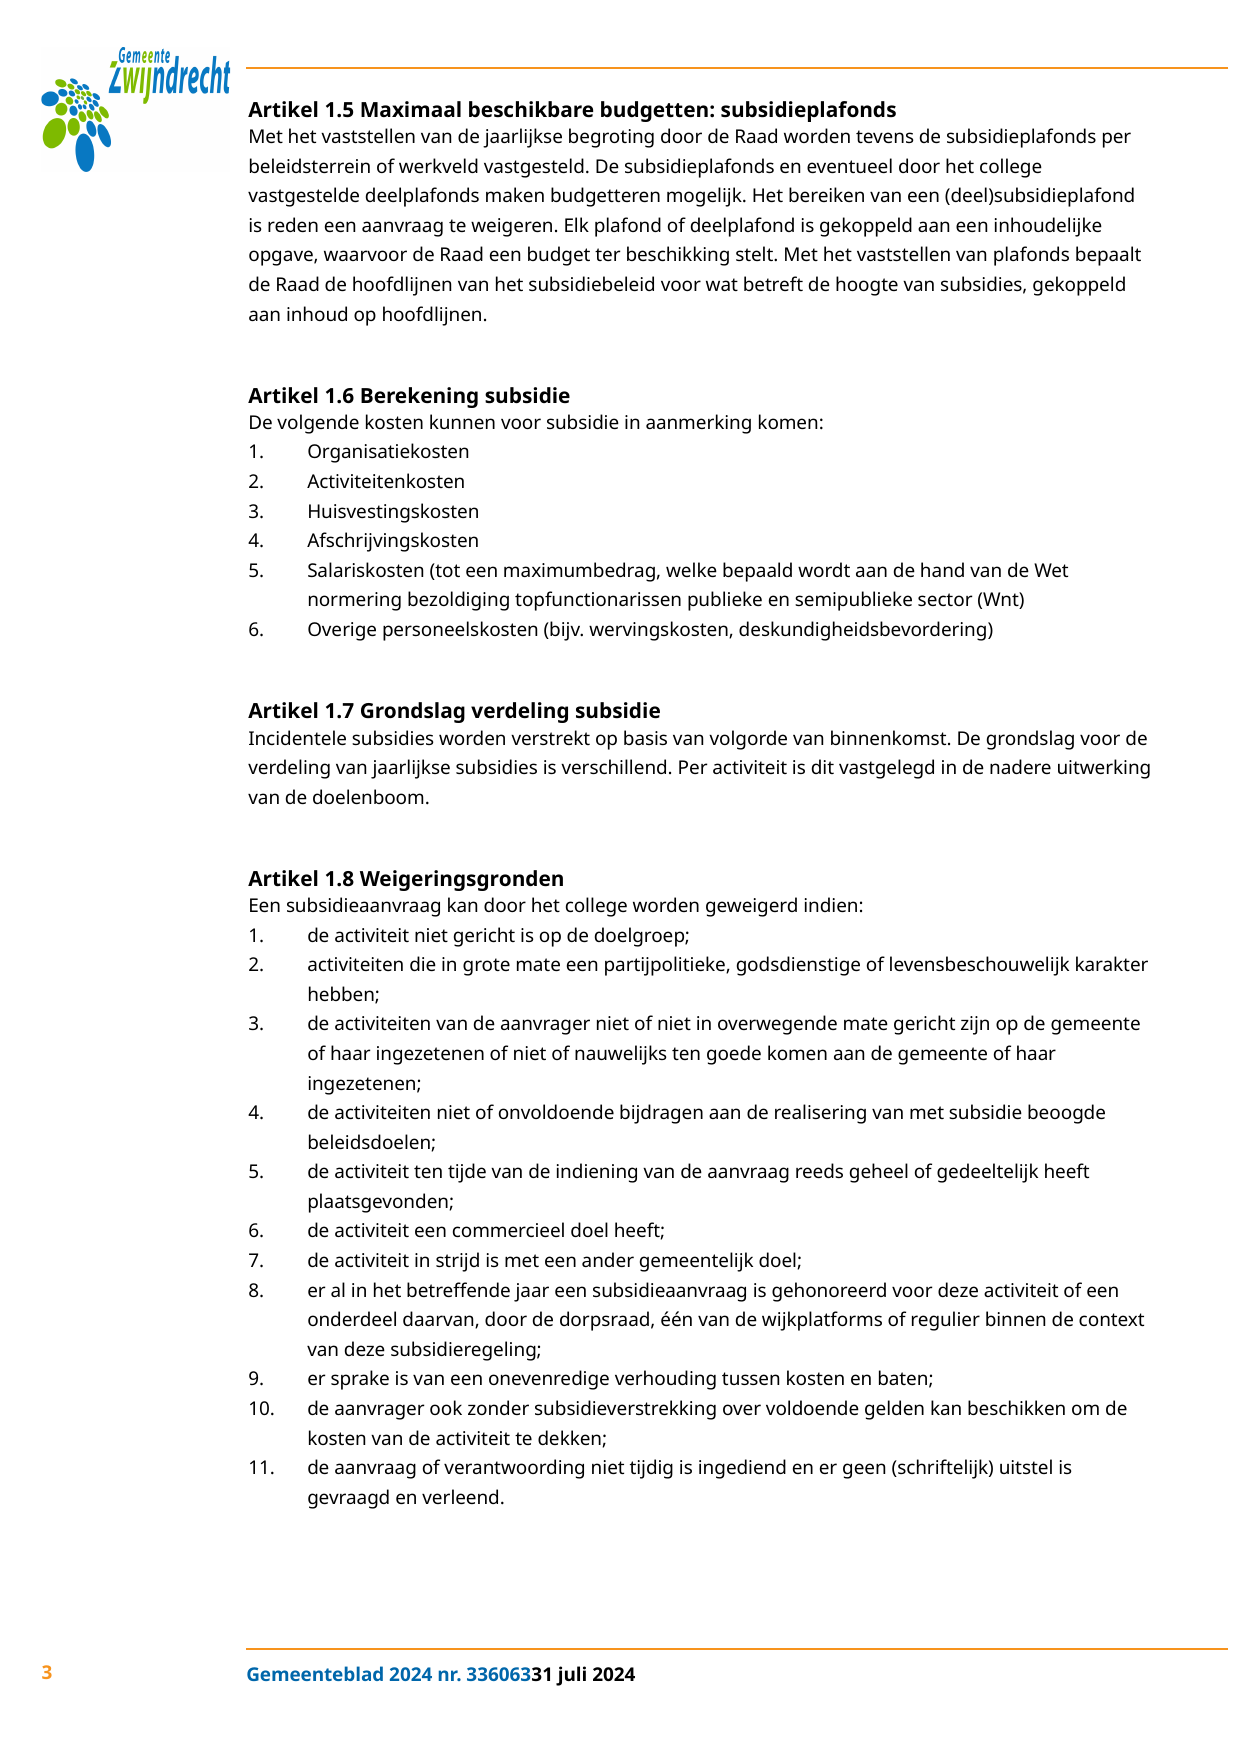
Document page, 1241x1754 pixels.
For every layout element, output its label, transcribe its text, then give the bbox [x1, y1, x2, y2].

list Organisatiekosten [248, 439, 1152, 464]
text Een subsidieaanvraag kan door het college worden geweigerd indien: [248, 892, 1152, 918]
picture [41, 47, 231, 172]
list Activiteitenkosten [248, 468, 1152, 494]
list de activiteit ten tijde van de indiening van de aanvraag reeds geheel of gedeeltelijk heeft plaatsgevonden; [248, 1158, 1152, 1214]
list Huisvestingskosten [248, 498, 1152, 524]
list de aanvraag of verantwoording niet tijdig is ingediend en er geen (schriftelijk) uitstel is gevraagd en verleend. [248, 1454, 1152, 1510]
text Artikel 1.8 Weigeringsgronden [248, 864, 1152, 892]
text Met het vaststellen van de jaarlijkse begroting door de Raad worden tevens de subsidieplafonds per beleidsterrein of werkveld vastgesteld. De subsidieplafonds en eventueel door het college vastgestelde deelplafonds maken budgetteren mogelijk. Het bereiken van een (deel)subsidieplafond is reden een aanvraag te weigeren. Elk plafond of deelplafond is gekoppeld aan een inhoudelijke opgave, waarvoor de Raad een budget ter beschikking stelt. Met het vaststellen van plafonds bepaalt de Raad de hoofdlijnen van het subsidiebeleid voor wat betreft de hoogte van subsidies, gekoppeld aan inhoud op hoofdlijnen. [248, 123, 1152, 326]
text Incidentele subsidies worden verstrekt op basis van volgorde van binnenkomst. De grondslag voor de verdeling van jaarlijkse subsidies is verschillend. Per activiteit is dit vastgelegd in de nadere uitwerking van de doelenboom. [248, 725, 1152, 809]
text Artikel 1.5 Maximaal beschikbare budgetten: subsidieplafonds [248, 95, 1152, 123]
list er al in het betreffende jaar een subsidieaanvraag is gehonoreerd voor deze activiteit of een onderdeel daarvan, door de dorpsraad, één van de wijkplatforms of regulier binnen de context van deze subsidieregeling; [248, 1277, 1152, 1362]
list Overige personeelskosten (bijv. wervingskosten, deskundigheidsbevordering) [248, 616, 1152, 642]
list er sprake is van een onevenredige verhouding tussen kosten en baten; [248, 1366, 1152, 1391]
text Artikel 1.6 Berekening subsidie [248, 381, 1152, 409]
list de activiteit in strijd is met een ander gemeentelijk doel; [248, 1247, 1152, 1273]
list de activiteiten niet of onvoldoende bijdragen aan de realisering van met subsidie beoogde beleidsdoelen; [248, 1099, 1152, 1155]
list de activiteit niet gericht is op de doelgroep; [248, 922, 1152, 948]
list de aanvrager ook zonder subsidieverstrekking over voldoende gelden kan beschikken om de kosten van de activiteit te dekken; [248, 1395, 1152, 1451]
text Artikel 1.7 Grondslag verdeling subsidie [248, 696, 1152, 725]
list de activiteit een commercieel doel heeft; [248, 1218, 1152, 1243]
list Afschrijvingskosten [248, 527, 1152, 553]
list activiteiten die in grote mate een partijpolitieke, godsdienstige of levensbeschouwelijk karakter hebben; [248, 951, 1152, 1007]
list de activiteiten van de aanvrager niet of niet in overwegende mate gericht zijn op de gemeente of haar ingezetenen of niet of nauwelijks ten goede komen aan de gemeente of haar ingezetenen; [248, 1011, 1152, 1096]
text De volgende kosten kunnen voor subsidie in aanmerking komen: [248, 409, 1152, 435]
list Salariskosten (tot een maximumbedrag, welke bepaald wordt aan de hand van de Wet normering bezoldiging topfunctionarissen publieke en semipublieke sector (Wnt) [248, 557, 1152, 612]
